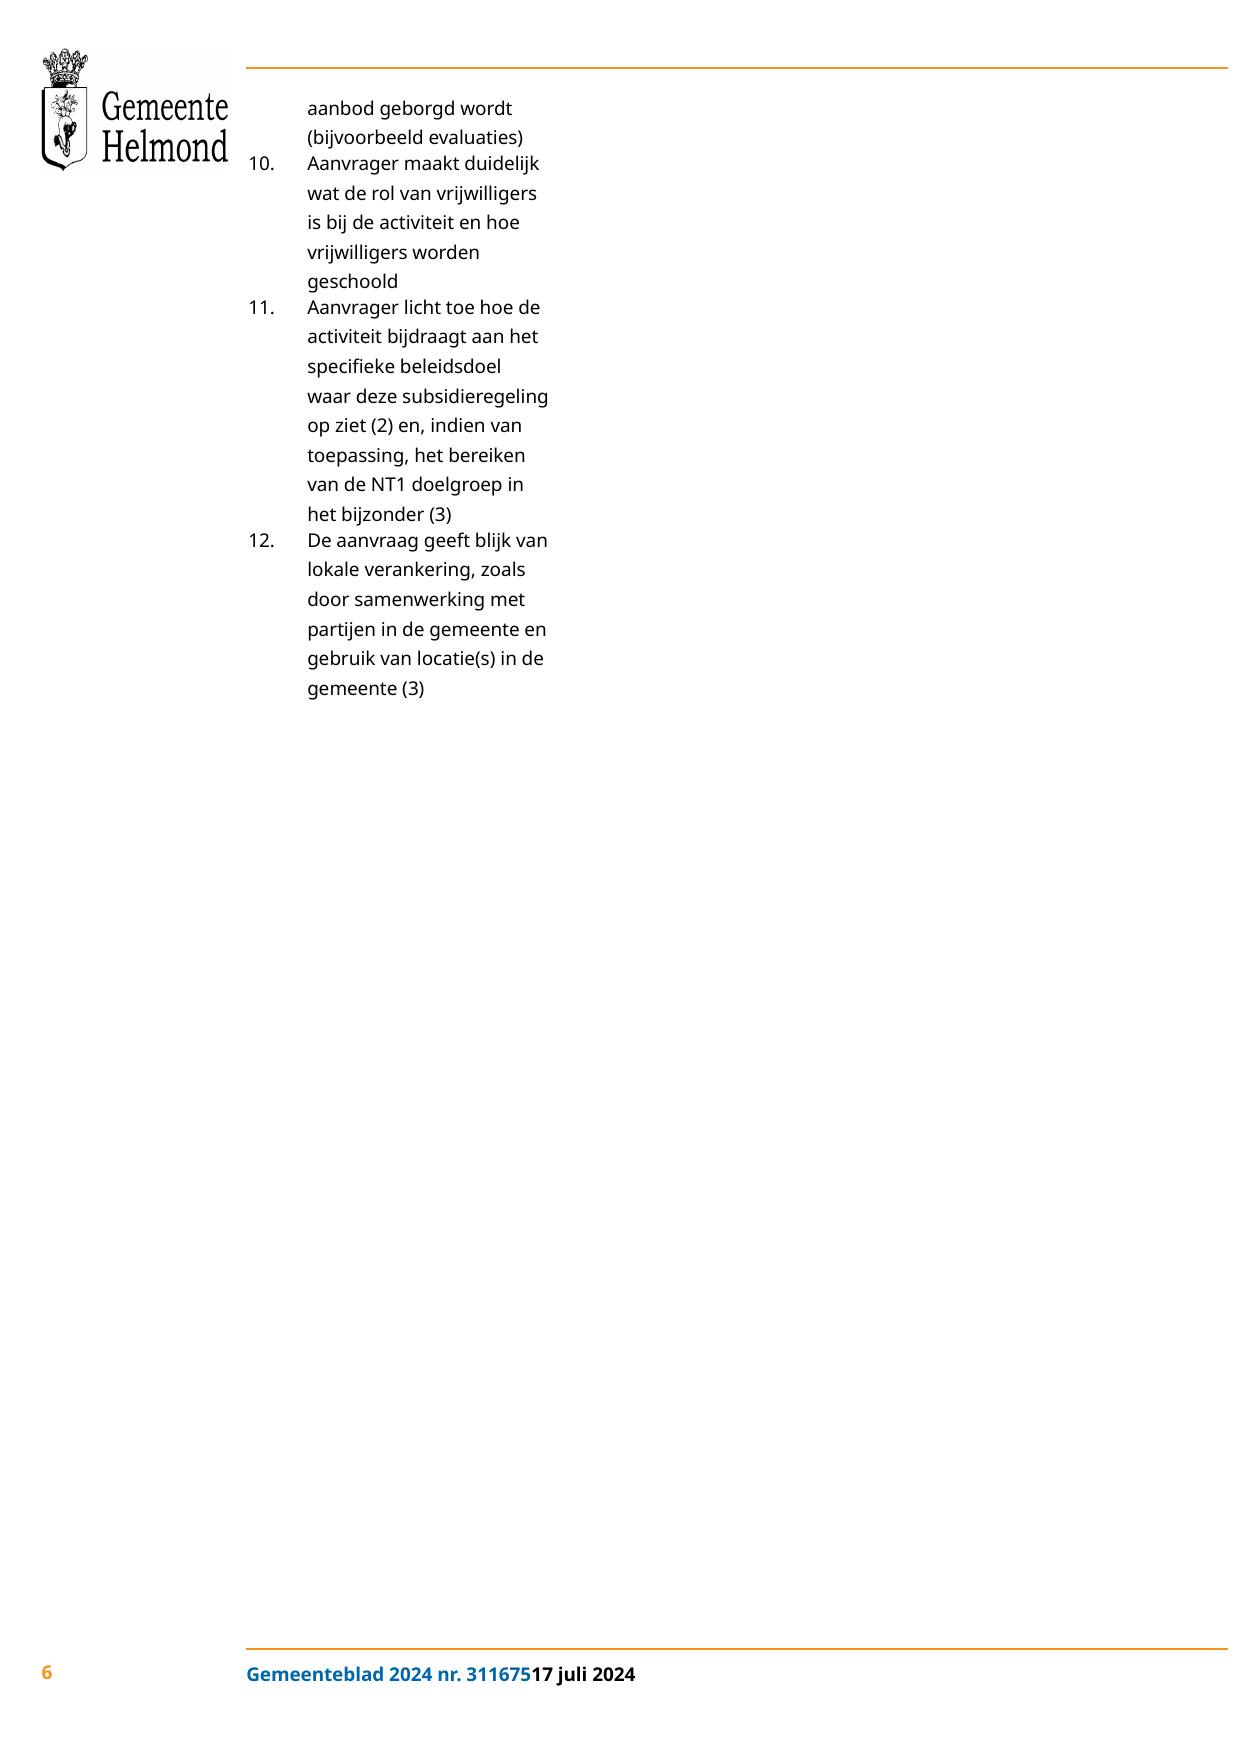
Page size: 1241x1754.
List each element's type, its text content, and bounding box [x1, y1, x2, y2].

table_cell [549, 150, 850, 294]
table_cell [549, 95, 850, 150]
table_cell [850, 294, 1152, 527]
table_cell [850, 95, 1152, 150]
table_cell [850, 150, 1152, 294]
table_cell aanbod geborgd wordt (bijvoorbeeld evaluaties) [248, 95, 549, 150]
picture [41, 47, 231, 172]
table_cell De aanvraag geeft blijk van lokale verankering, zoals door samenwerking met partijen in de gemeente en gebruik van locatie(s) in de gemeente (3) [248, 527, 549, 701]
table_cell [549, 294, 850, 527]
table_cell [549, 527, 850, 701]
table_cell [850, 527, 1152, 701]
table_cell Aanvrager licht toe hoe de activiteit bijdraagt aan het specifieke beleidsdoel waar deze subsidieregeling op ziet (2) en, indien van toepassing, het bereiken van de NT1 doelgroep in het bijzonder (3) [248, 294, 549, 527]
table_cell Aanvrager maakt duidelijk wat de rol van vrijwilligers is bij de activiteit en hoe vrijwilligers worden geschoold [248, 150, 549, 294]
